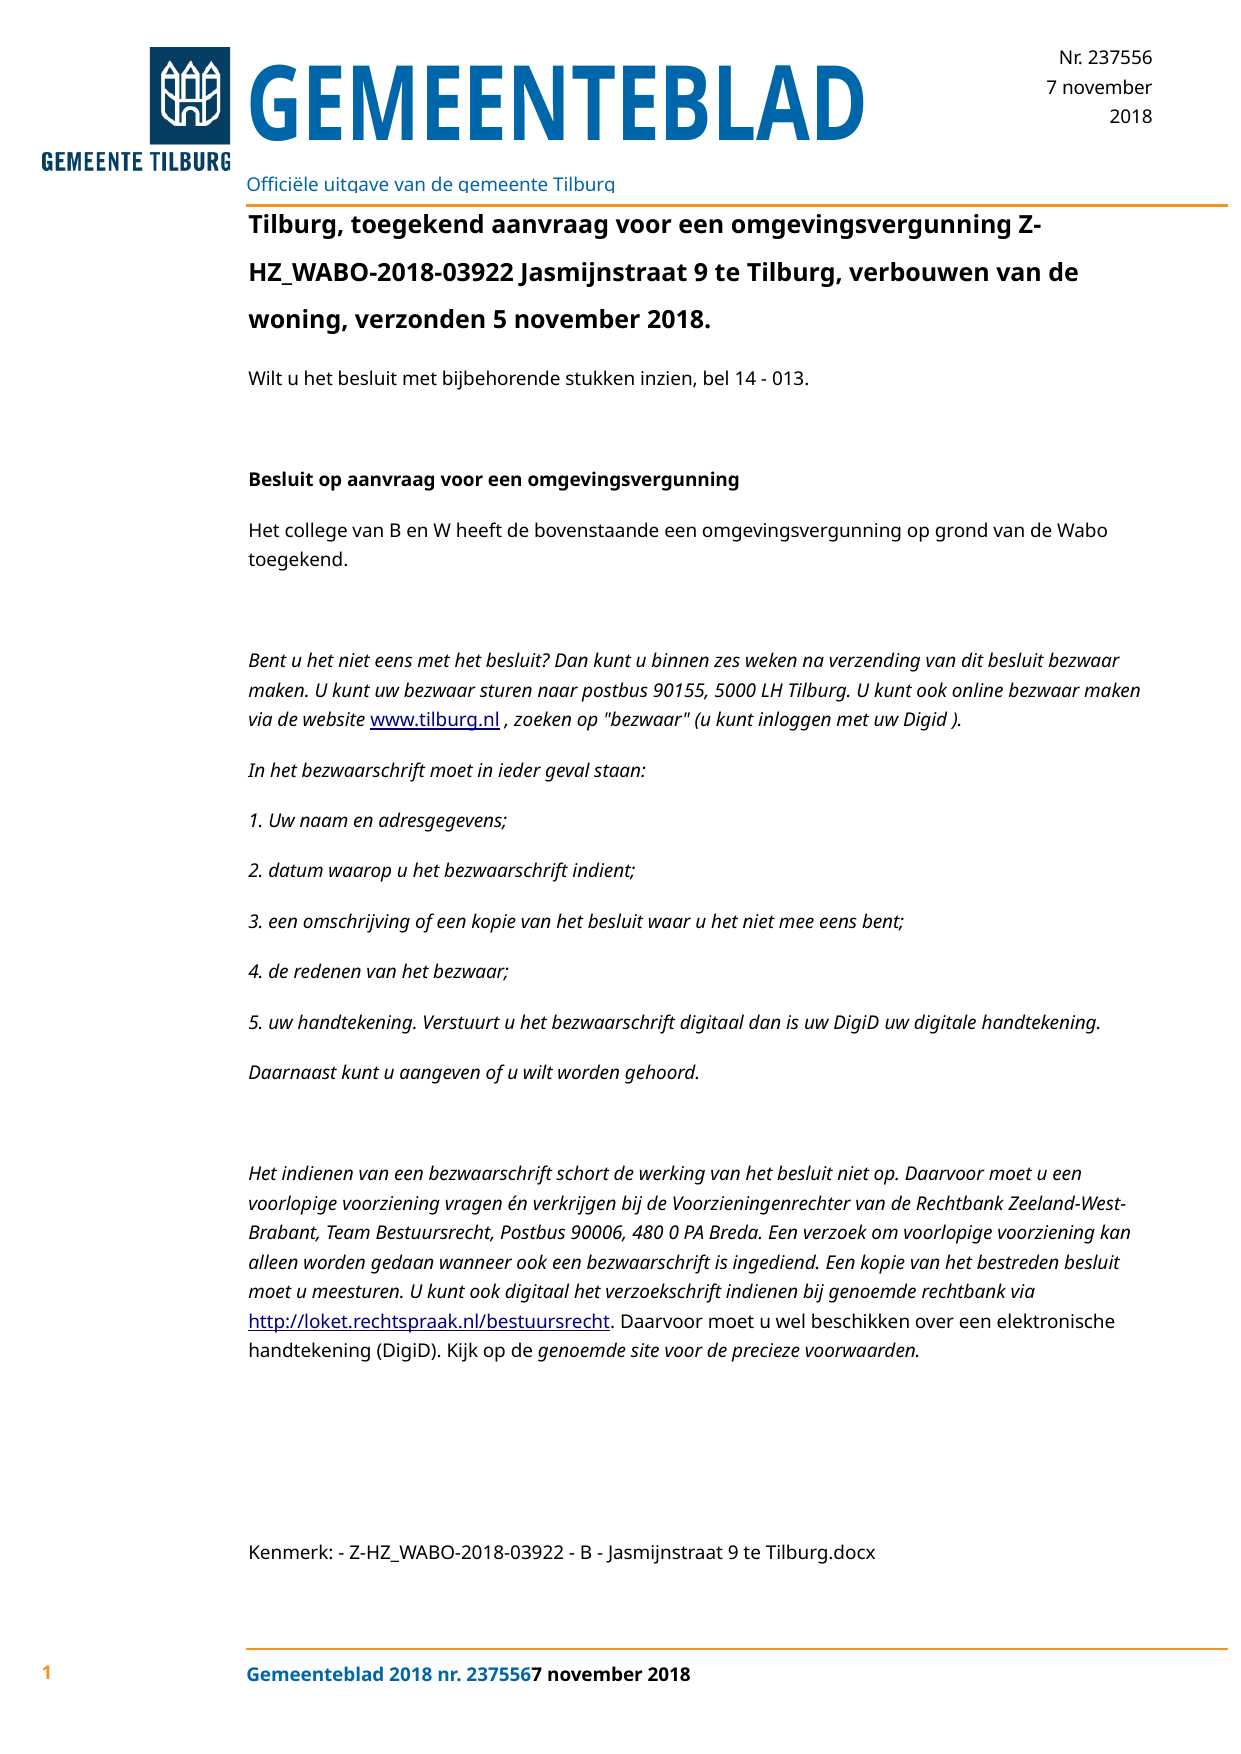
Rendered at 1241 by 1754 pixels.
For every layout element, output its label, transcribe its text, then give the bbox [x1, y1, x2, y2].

text Het indienen van een bezwaarschrift schort de werking van het besluit niet op. Daarvoor moet u een voorlopige voorziening vragen én verkrijgen bij de Voorzieningenrechter van de Rechtbank Zeeland-West-Brabant, Team Bestuursrecht, Postbus 90006, 480 0 PA Breda. Een verzoek om voorlopige voorziening kan alleen worden gedaan wanneer ook een bezwaarschrift is ingediend. Een kopie van het bestreden besluit moet u meesturen. U kunt ook digitaal het verzoekschrift indienen bij genoemde rechtbank via http://loket.rechtspraak.nl/bestuursrecht. Daarvoor moet u wel beschikken over een elektronische handtekening (DigiD). Kijk op de genoemde site voor de precieze voorwaarden. [248, 1160, 1152, 1363]
text 5. uw handtekening. Verstuurt u het bezwaarschrift digitaal dan is uw DigiD uw digitale handtekening. [248, 1009, 1152, 1034]
text Kenmerk: - Z-HZ_WABO-2018-03922 - B - Jasmijnstraat 9 te Tilburg.docx [248, 1539, 1152, 1565]
text 4. de redenen van het bezwaar; [248, 958, 1152, 984]
text In het bezwaarschrift moet in ieder geval staan: [248, 757, 1152, 782]
text Het college van B en W heeft de bovenstaande een omgevingsvergunning op grond van de Wabo toegekend. [248, 517, 1152, 572]
picture [41, 47, 231, 172]
text Wilt u het besluit met bijbehorende stukken inzien, bel 14 - 013. [248, 366, 1152, 391]
text Tilburg, toegekend aanvraag voor een omgevingsvergunning Z-HZ_WABO-2018-03922 Jasmijnstraat 9 te Tilburg, verbouwen van de woning, verzonden 5 november 2018. [248, 207, 1152, 336]
text 3. een omschrijving of een kopie van het besluit waar u het niet mee eens bent; [248, 908, 1152, 934]
text Daarnaast kunt u aangeven of u wilt worden gehoord. [248, 1059, 1152, 1085]
text 2. datum waarop u het bezwaarschrift indient; [248, 858, 1152, 883]
text Bent u het niet eens met het besluit? Dan kunt u binnen zes weken na verzending van dit besluit bezwaar maken. U kunt uw bezwaar sturen naar postbus 90155, 5000 LH Tilburg. U kunt ook online bezwaar maken via de website www.tilburg.nl , zoeken op "bezwaar" (u kunt inloggen met uw Digid ). [248, 647, 1152, 732]
text Besluit op aanvraag voor een omgevingsvergunning [248, 466, 1152, 492]
text 1. Uw naam en adresgegevens; [248, 807, 1152, 833]
